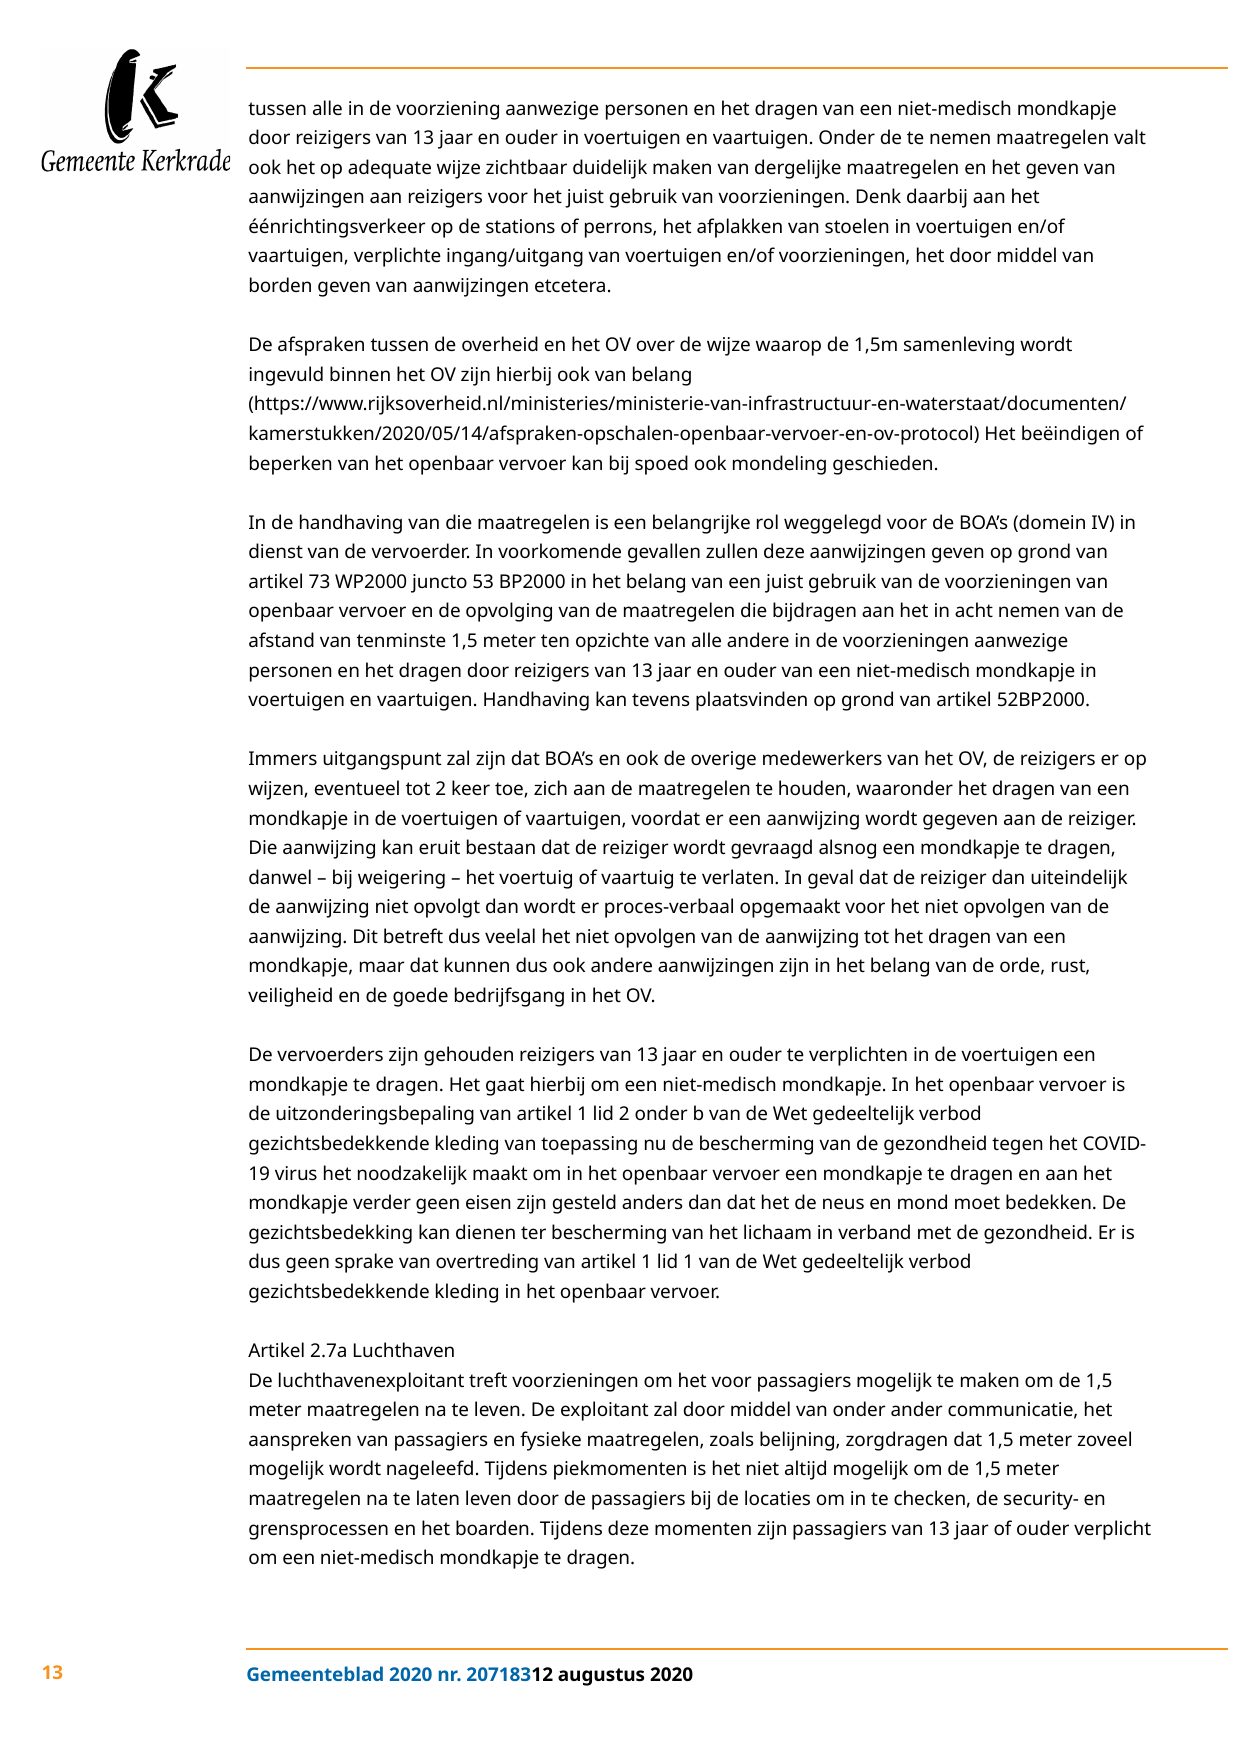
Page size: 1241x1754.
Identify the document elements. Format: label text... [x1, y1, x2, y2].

text Artikel 2.7a Luchthaven [248, 1337, 1152, 1363]
text In de handhaving van die maatregelen is een belangrijke rol weggelegd voor de BOA’s (domein IV) in dienst van de vervoerder. In voorkomende gevallen zullen deze aanwijzingen geven op grond van artikel 73 WP2000 juncto 53 BP2000 in het belang van een juist gebruik van de voorzieningen van openbaar vervoer en de opvolging van de maatregelen die bijdragen aan het in acht nemen van de afstand van tenminste 1,5 meter ten opzichte van alle andere in de voorzieningen aanwezige personen en het dragen door reizigers van 13 jaar en ouder van een niet-medisch mondkapje in voertuigen en vaartuigen. Handhaving kan tevens plaatsvinden op grond van artikel 52BP2000. [248, 509, 1152, 712]
text Immers uitgangspunt zal zijn dat BOA’s en ook de overige medewerkers van het OV, de reizigers er op wijzen, eventueel tot 2 keer toe, zich aan de maatregelen te houden, waaronder het dragen van een mondkapje in de voertuigen of vaartuigen, voordat er een aanwijzing wordt gegeven aan de reiziger. Die aanwijzing kan eruit bestaan dat de reiziger wordt gevraagd alsnog een mondkapje te dragen, danwel – bij weigering – het voertuig of vaartuig te verlaten. In geval dat de reiziger dan uiteindelijk de aanwijzing niet opvolgt dan wordt er proces-verbaal opgemaakt voor het niet opvolgen van de aanwijzing. Dit betreft dus veelal het niet opvolgen van de aanwijzing tot het dragen van een mondkapje, maar dat kunnen dus ook andere aanwijzingen zijn in het belang van de orde, rust, veiligheid en de goede bedrijfsgang in het OV. [248, 746, 1152, 1008]
picture [41, 47, 231, 172]
text De vervoerders zijn gehouden reizigers van 13 jaar en ouder te verplichten in de voertuigen een mondkapje te dragen. Het gaat hierbij om een niet-medisch mondkapje. In het openbaar vervoer is de uitzonderingsbepaling van artikel 1 lid 2 onder b van de Wet gedeeltelijk verbod gezichtsbedekkende kleding van toepassing nu de bescherming van de gezondheid tegen het COVID-19 virus het noodzakelijk maakt om in het openbaar vervoer een mondkapje te dragen en aan het mondkapje verder geen eisen zijn gesteld anders dan dat het de neus en mond moet bedekken. De gezichtsbedekking kan dienen ter bescherming van het lichaam in verband met de gezondheid. Er is dus geen sprake van overtreding van artikel 1 lid 1 van de Wet gedeeltelijk verbod gezichtsbedekkende kleding in het openbaar vervoer. [248, 1041, 1152, 1304]
text De luchthavenexploitant treft voorzieningen om het voor passagiers mogelijk te maken om de 1,5 meter maatregelen na te leven. De exploitant zal door middel van onder ander communicatie, het aanspreken van passagiers en fysieke maatregelen, zoals belijning, zorgdragen dat 1,5 meter zoveel mogelijk wordt nageleefd. Tijdens piekmomenten is het niet altijd mogelijk om de 1,5 meter maatregelen na te laten leven door de passagiers bij de locaties om in te checken, de security- en grensprocessen en het boarden. Tijdens deze momenten zijn passagiers van 13 jaar of ouder verplicht om een niet-medisch mondkapje te dragen. [248, 1367, 1152, 1570]
text De afspraken tussen de overheid en het OV over de wijze waarop de 1,5m samenleving wordt ingevuld binnen het OV zijn hierbij ook van belang (https://www.rijksoverheid.nl/ministeries/ministerie-van-infrastructuur-en-waterstaat/documenten/kamerstukken/2020/05/14/afspraken-opschalen-openbaar-vervoer-en-ov-protocol) Het beëindigen of beperken van het openbaar vervoer kan bij spoed ook mondeling geschieden. [248, 331, 1152, 476]
text tussen alle in de voorziening aanwezige personen en het dragen van een niet-medisch mondkapje door reizigers van 13 jaar en ouder in voertuigen en vaartuigen. Onder de te nemen maatregelen valt ook het op adequate wijze zichtbaar duidelijk maken van dergelijke maatregelen en het geven van aanwijzingen aan reizigers voor het juist gebruik van voorzieningen. Denk daarbij aan het éénrichtingsverkeer op de stations of perrons, het afplakken van stoelen in voertuigen en/of vaartuigen, verplichte ingang/uitgang van voertuigen en/of voorzieningen, het door middel van borden geven van aanwijzingen etcetera. [248, 95, 1152, 298]
